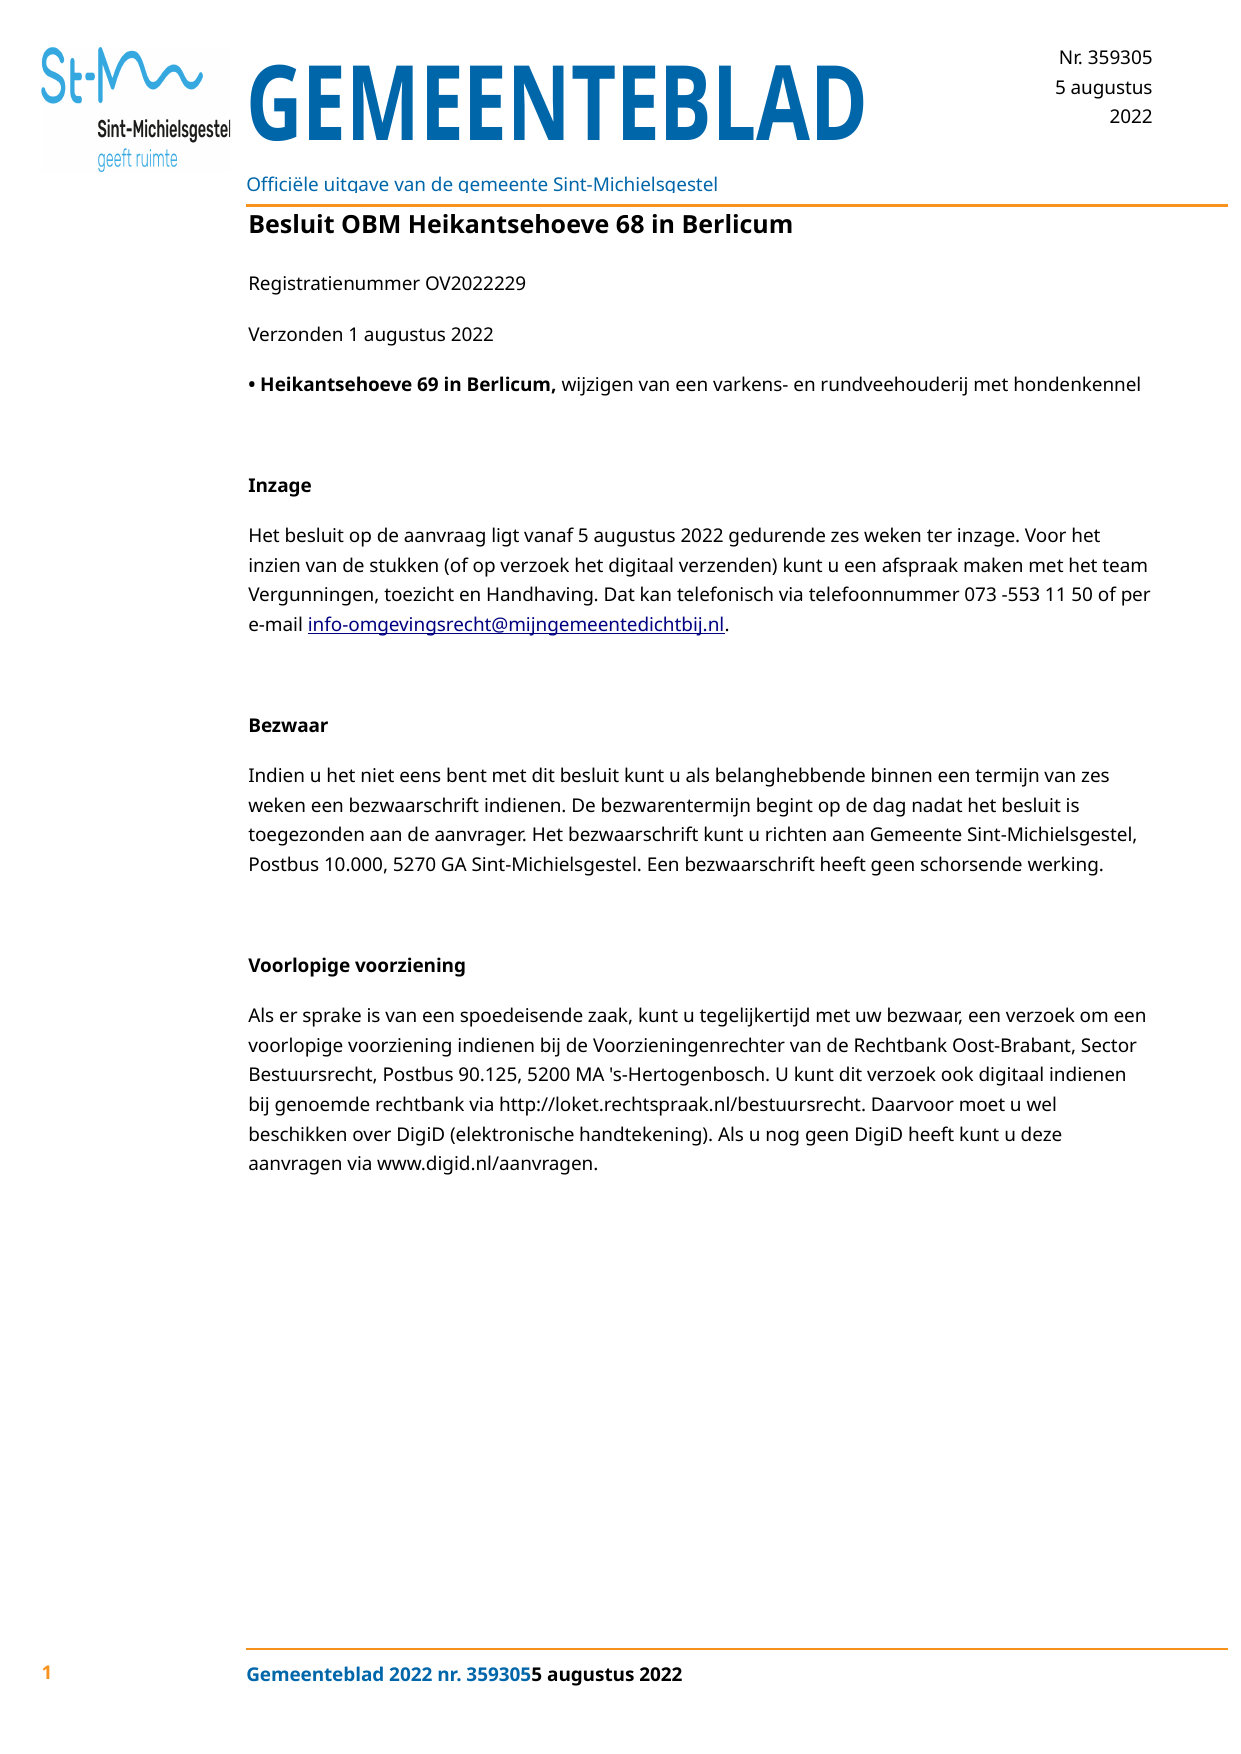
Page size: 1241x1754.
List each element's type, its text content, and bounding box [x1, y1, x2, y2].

text Voorlopige voorziening [248, 952, 1152, 978]
text Verzonden 1 augustus 2022 [248, 321, 1152, 346]
text Bezwaar [248, 712, 1152, 738]
text Als er sprake is van een spoedeisende zaak, kunt u tegelijkertijd met uw bezwaar, een verzoek om een voorlopige voorziening indienen bij de Voorzieningenrechter van de Rechtbank Oost-Brabant, Sector Bestuursrecht, Postbus 90.125, 5200 MA 's-Hertogenbosch. U kunt dit verzoek ook digitaal indienen bij genoemde rechtbank via http://loket.rechtspraak.nl/bestuursrecht. Daarvoor moet u wel beschikken over DigiD (elektronische handtekening). Als u nog geen DigiD heeft kunt u deze aanvragen via www.digid.nl/aanvragen. [248, 1002, 1152, 1176]
text • Heikantsehoeve 69 in Berlicum, wijzigen van een varkens- en rundveehouderij met hondenkennel [248, 371, 1152, 397]
text Registratienummer OV2022229 [248, 270, 1152, 296]
text Inzage [248, 472, 1152, 498]
picture [41, 47, 231, 172]
text Het besluit op de aanvraag ligt vanaf 5 augustus 2022 gedurende zes weken ter inzage. Voor het inzien van de stukken (of op verzoek het digitaal verzenden) kunt u een afspraak maken met het team Vergunningen, toezicht en Handhaving. Dat kan telefonisch via telefoonnummer 073 -553 11 50 of per e-mail info-omgevingsrecht@mijngemeentedichtbij.nl. [248, 522, 1152, 637]
text Indien u het niet eens bent met dit besluit kunt u als belanghebbende binnen een termijn van zes weken een bezwaarschrift indienen. De bezwarentermijn begint op de dag nadat het besluit is toegezonden aan de aanvrager. Het bezwaarschrift kunt u richten aan Gemeente Sint-Michielsgestel, Postbus 10.000, 5270 GA Sint-Michielsgestel. Een bezwaarschrift heeft geen schorsende werking. [248, 762, 1152, 877]
text Besluit OBM Heikantsehoeve 68 in Berlicum [248, 207, 1152, 241]
